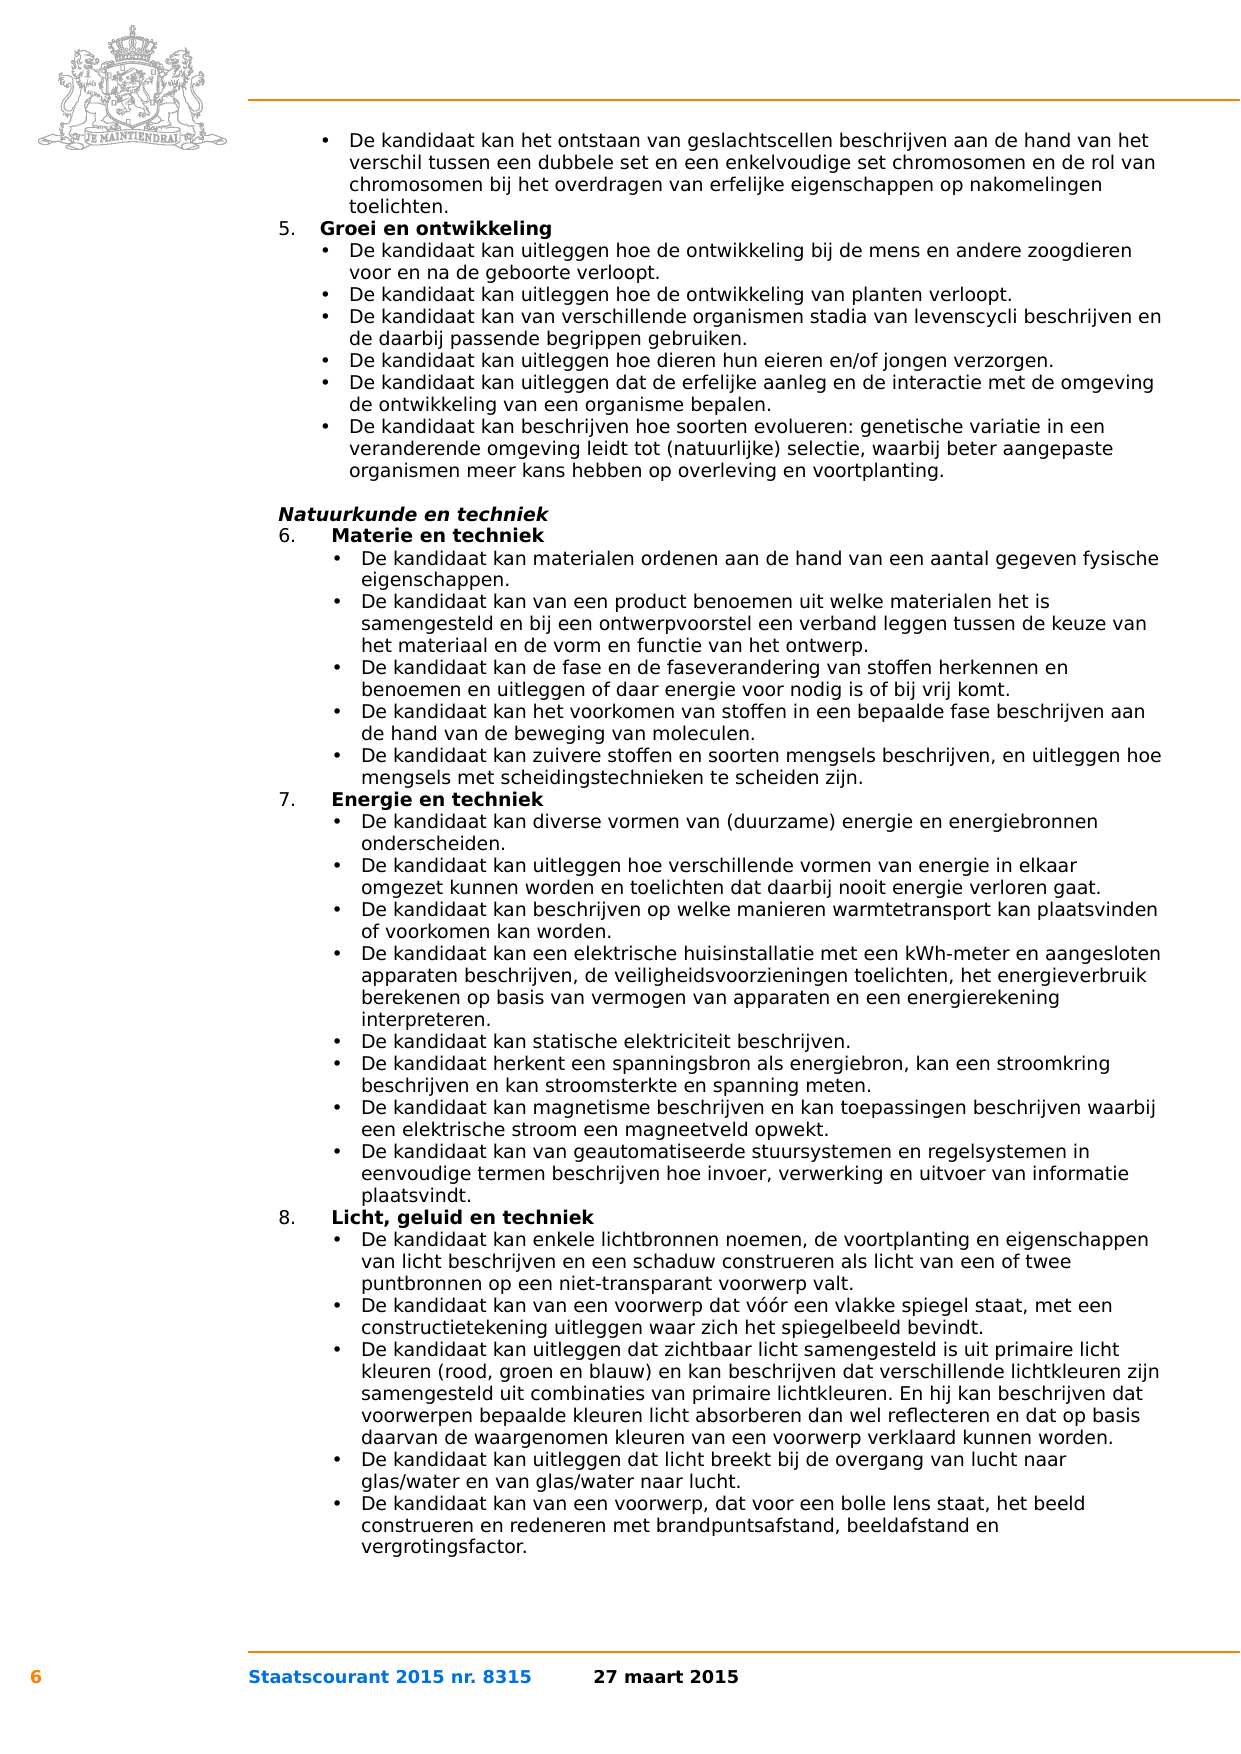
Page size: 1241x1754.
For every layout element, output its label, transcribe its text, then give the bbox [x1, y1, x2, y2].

text 5. Groei en ontwikkeling [278, 218, 1163, 240]
text 7. Energie en techniek [278, 789, 1163, 811]
text • De kandidaat kan statische elektriciteit beschrijven. [331, 1031, 1163, 1053]
text 8. Licht, geluid en techniek [278, 1207, 1163, 1229]
text • De kandidaat kan uitleggen hoe verschillende vormen van energie in elkaar omgezet kunnen worden en toelichten dat daarbij nooit energie verloren gaat. [331, 855, 1163, 899]
text • De kandidaat kan beschrijven hoe soorten evolueren: genetische variatie in een veranderende omgeving leidt tot (natuurlijke) selectie, waarbij beter aangepaste organismen meer kans hebben op overleving en voortplanting. [319, 416, 1163, 482]
text • De kandidaat kan uitleggen dat licht breekt bij de overgang van lucht naar glas/water en van glas/water naar lucht. [331, 1448, 1163, 1492]
text • De kandidaat kan beschrijven op welke manieren warmtetransport kan plaatsvinden of voorkomen kan worden. [331, 899, 1163, 943]
text • De kandidaat kan uitleggen hoe dieren hun eieren en/of jongen verzorgen. [319, 350, 1163, 372]
text 6. Materie en techniek [278, 525, 1163, 547]
text • De kandidaat kan het ontstaan van geslachtscellen beschrijven aan de hand van het verschil tussen een dubbele set en een enkelvoudige set chromosomen en de rol van chromosomen bij het overdragen van erfelijke eigenschappen op nakomelingen toelichten. [319, 130, 1163, 218]
text • De kandidaat kan van een product benoemen uit welke materialen het is samengesteld en bij een ontwerpvoorstel een verband leggen tussen de keuze van het materiaal en de vorm en functie van het ontwerp. [331, 591, 1163, 657]
text • De kandidaat kan van geautomatiseerde stuursystemen en regelsystemen in eenvoudige termen beschrijven hoe invoer, verwerking en uitvoer van informatie plaatsvindt. [331, 1141, 1163, 1207]
text • De kandidaat kan uitleggen hoe de ontwikkeling van planten verloopt. [319, 284, 1163, 306]
text • De kandidaat kan van verschillende organismen stadia van levenscycli beschrijven en de daarbij passende begrippen gebruiken. [319, 306, 1163, 350]
text • De kandidaat kan een elektrische huisinstallatie met een kWh-meter en aangesloten apparaten beschrijven, de veiligheidsvoorzieningen toelichten, het energieverbruik berekenen op basis van vermogen van apparaten en een energierekening interpreteren. [331, 943, 1163, 1031]
text • De kandidaat kan de fase en de faseverandering van stoffen herkennen en benoemen en uitleggen of daar energie voor nodig is of bij vrij komt. [331, 657, 1163, 701]
text • De kandidaat kan diverse vormen van (duurzame) energie en energiebronnen onderscheiden. [331, 811, 1163, 855]
subtitle Natuurkunde en techniek [278, 503, 1163, 525]
text • De kandidaat herkent een spanningsbron als energiebron, kan een stroomkring beschrijven en kan stroomsterkte en spanning meten. [331, 1053, 1163, 1097]
text • De kandidaat kan materialen ordenen aan de hand van een aantal gegeven fysische eigenschappen. [331, 547, 1163, 591]
text • De kandidaat kan uitleggen dat de erfelijke aanleg en de interactie met de omgeving de ontwikkeling van een organisme bepalen. [319, 372, 1163, 416]
text • De kandidaat kan enkele lichtbronnen noemen, de voortplanting en eigenschappen van licht beschrijven en een schaduw construeren als licht van een of twee puntbronnen op een niet-transparant voorwerp valt. [331, 1229, 1163, 1295]
picture [38, 25, 227, 150]
text • De kandidaat kan magnetisme beschrijven en kan toepassingen beschrijven waarbij een elektrische stroom een magneetveld opwekt. [331, 1097, 1163, 1141]
text • De kandidaat kan uitleggen dat zichtbaar licht samengesteld is uit primaire licht kleuren (rood, groen en blauw) en kan beschrijven dat verschillende lichtkleuren zijn samengesteld uit combinaties van primaire lichtkleuren. En hij kan beschrijven dat voorwerpen bepaalde kleuren licht absorberen dan wel reflecteren en dat op basis daarvan de waargenomen kleuren van een voorwerp verklaard kunnen worden. [331, 1339, 1163, 1448]
text • De kandidaat kan van een voorwerp, dat voor een bolle lens staat, het beeld construeren en redeneren met brandpuntsafstand, beeldafstand en vergrotingsfactor. [331, 1492, 1163, 1558]
text • De kandidaat kan uitleggen hoe de ontwikkeling bij de mens en andere zoogdieren voor en na de geboorte verloopt. [319, 240, 1163, 284]
text • De kandidaat kan van een voorwerp dat vóór een vlakke spiegel staat, met een constructietekening uitleggen waar zich het spiegelbeeld bevindt. [331, 1295, 1163, 1339]
text • De kandidaat kan het voorkomen van stoffen in een bepaalde fase beschrijven aan de hand van de beweging van moleculen. [331, 701, 1163, 745]
text • De kandidaat kan zuivere stoffen en soorten mengsels beschrijven, en uitleggen hoe mengsels met scheidingstechnieken te scheiden zijn. [331, 745, 1163, 789]
